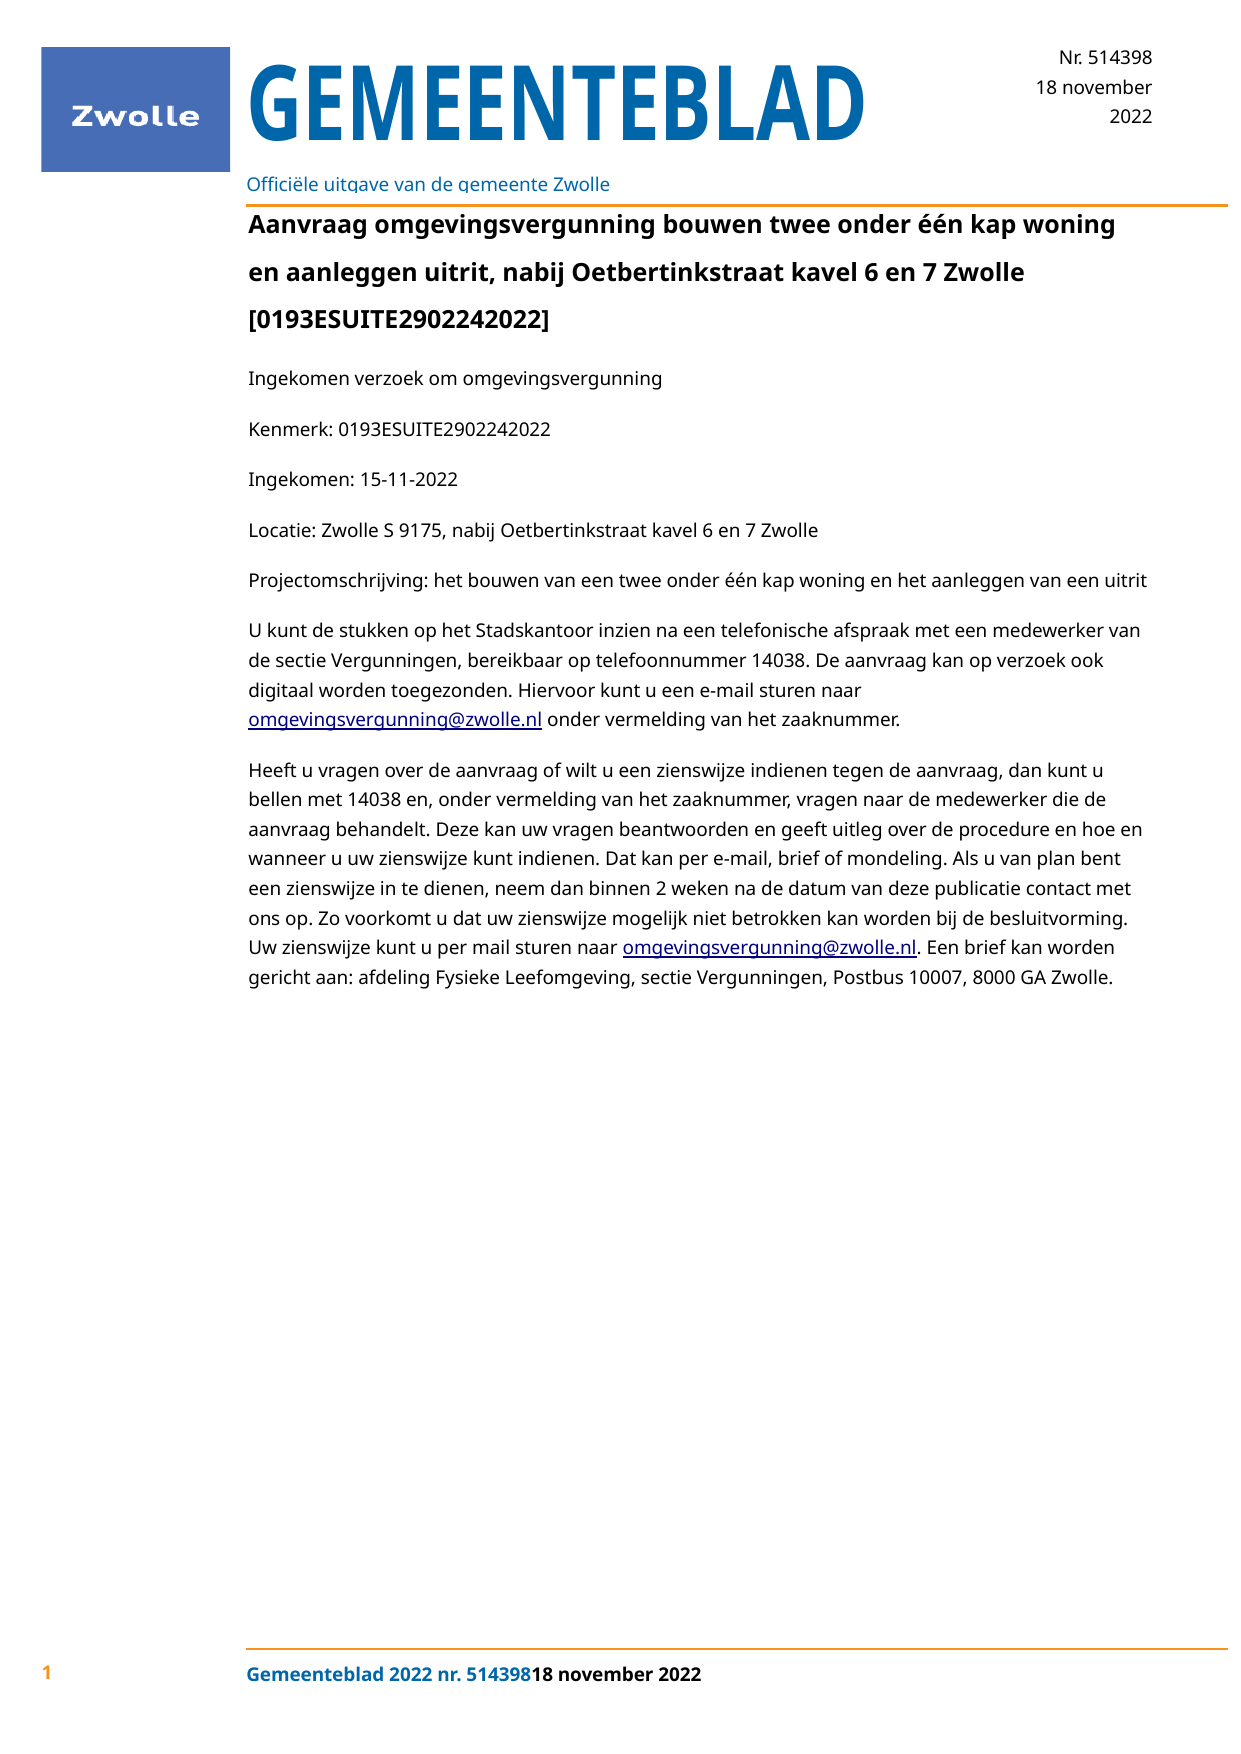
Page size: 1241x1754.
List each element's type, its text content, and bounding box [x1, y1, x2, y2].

text Ingekomen verzoek om omgevingsvergunning [248, 366, 1152, 391]
picture [41, 47, 231, 172]
text Locatie: Zwolle S 9175, nabij Oetbertinkstraat kavel 6 en 7 Zwolle [248, 517, 1152, 542]
text Heeft u vragen over de aanvraag of wilt u een zienswijze indienen tegen de aanvraag, dan kunt u bellen met 14038 en, onder vermelding van het zaaknummer, vragen naar de medewerker die de aanvraag behandelt. Deze kan uw vragen beantwoorden en geeft uitleg over de procedure en hoe en wanneer u uw zienswijze kunt indienen. Dat kan per e-mail, brief of mondeling. Als u van plan bent een zienswijze in te dienen, neem dan binnen 2 weken na de datum van deze publicatie contact met ons op. Zo voorkomt u dat uw zienswijze mogelijk niet betrokken kan worden bij de besluitvorming. Uw zienswijze kunt u per mail sturen naar omgevingsvergunning@zwolle.nl. Een brief kan worden gericht aan: afdeling Fysieke Leefomgeving, sectie Vergunningen, Postbus 10007, 8000 GA Zwolle. [248, 757, 1152, 989]
text Ingekomen: 15-11-2022 [248, 466, 1152, 492]
text U kunt de stukken op het Stadskantoor inzien na een telefonische afspraak met een medewerker van de sectie Vergunningen, bereikbaar op telefoonnummer 14038. De aanvraag kan op verzoek ook digitaal worden toegezonden. Hiervoor kunt u een e-mail sturen naar omgevingsvergunning@zwolle.nl onder vermelding van het zaaknummer. [248, 618, 1152, 732]
text Kenmerk: 0193ESUITE2902242022 [248, 416, 1152, 442]
text Aanvraag omgevingsvergunning bouwen twee onder één kap woning en aanleggen uitrit, nabij Oetbertinkstraat kavel 6 en 7 Zwolle [0193ESUITE2902242022] [248, 207, 1152, 336]
text Projectomschrijving: het bouwen van een twee onder één kap woning en het aanleggen van een uitrit [248, 567, 1152, 593]
